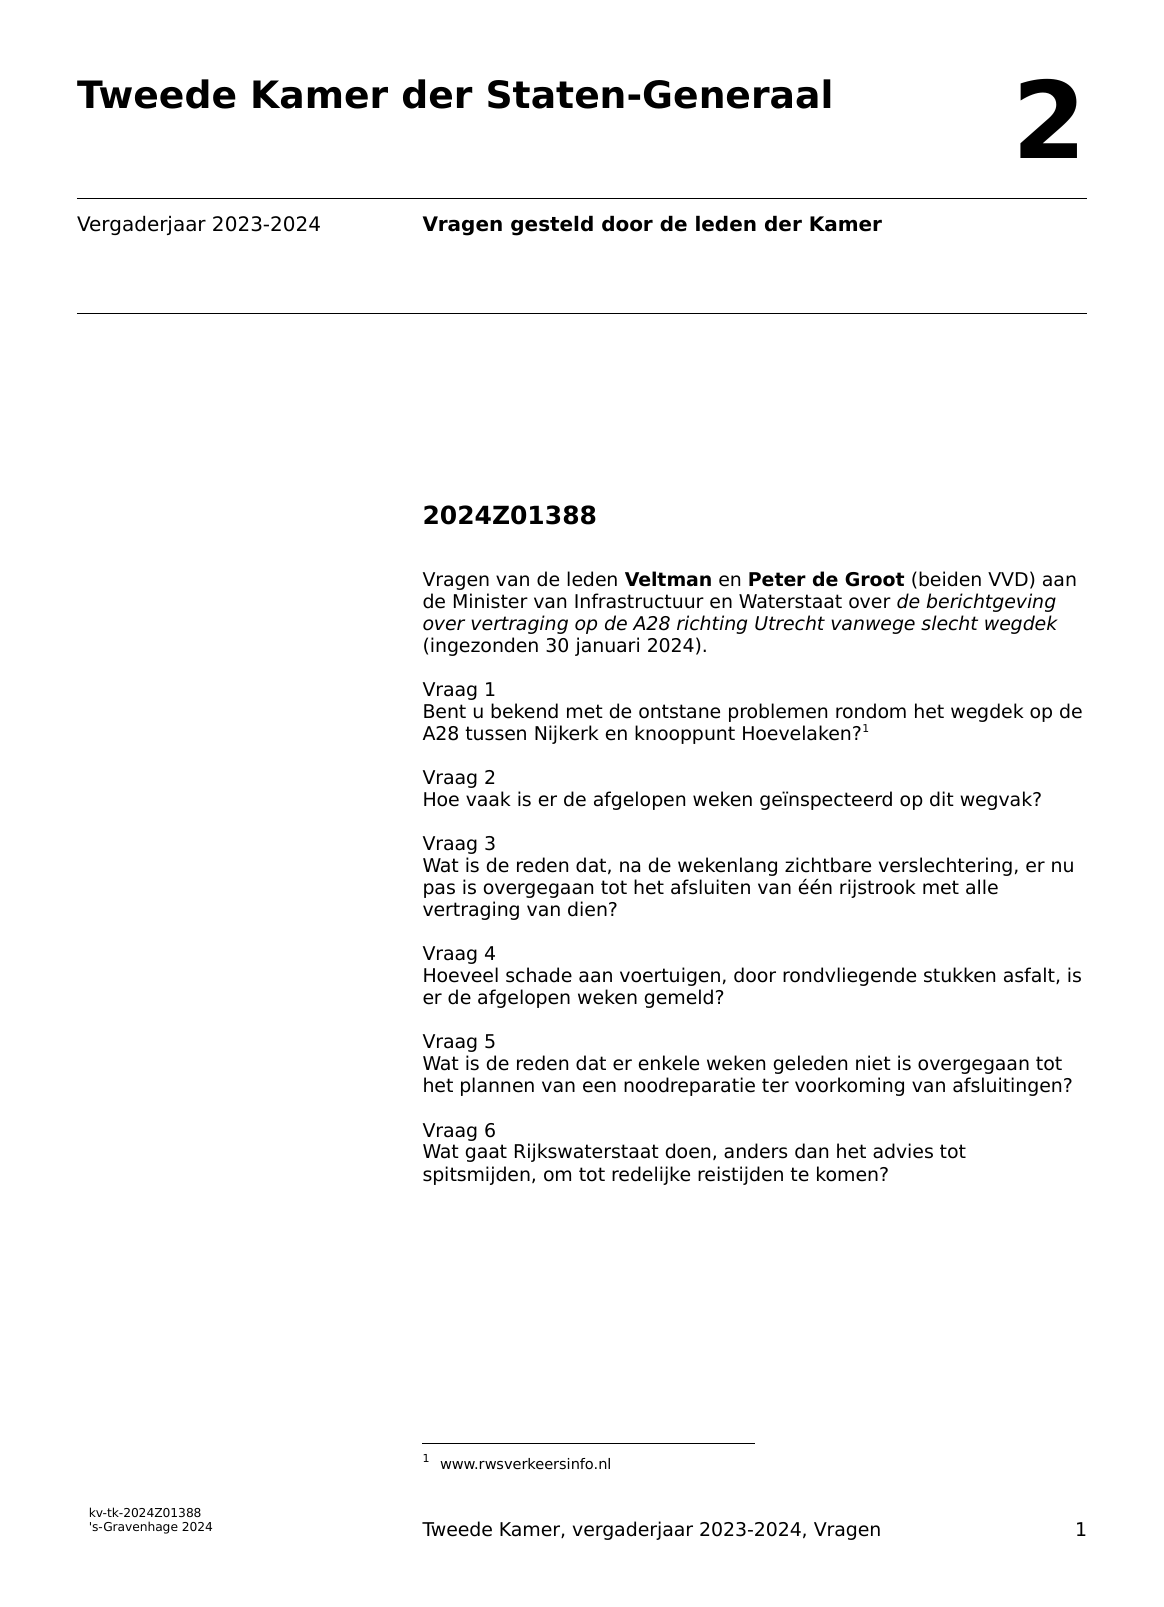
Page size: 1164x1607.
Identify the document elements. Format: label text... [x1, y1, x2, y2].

text www.rwsverkeersinfo.nl [422, 1452, 1087, 1474]
text Vraag 5 [422, 1031, 1087, 1053]
table_header Tweede Kamer der Staten-Generaal [77, 59, 886, 198]
text Vraag 4 [422, 943, 1087, 965]
text Wat is de reden dat er enkele weken geleden niet is overgegaan tot het plannen van een noodreparatie ter voorkoming van afsluitingen? [422, 1053, 1087, 1097]
text Vragen van de leden Veltman en Peter de Groot (beiden VVD) aan de Minister van Infrastructuur en Waterstaat over de berichtgeving over vertraging op de A28 richting Utrecht vanwege slecht wegdek (ingezonden 30 januari 2024). [422, 569, 1087, 657]
text Vraag 2 [422, 767, 1087, 789]
text 's-Gravenhage 2024 [88, 1520, 323, 1534]
text Vraag 1 [422, 679, 1087, 701]
text Wat is de reden dat, na de wekenlang zichtbare verslechtering, er nu pas is overgegaan tot het afsluiten van één rijstrook met alle vertraging van dien? [422, 855, 1087, 921]
text Hoeveel schade aan voertuigen, door rondvliegende stukken asfalt, is er de afgelopen weken gemeld? [422, 965, 1087, 1009]
text Hoe vaak is er de afgelopen weken geïnspecteerd op dit wegvak? [422, 789, 1087, 811]
text kv-tk-2024Z01388 [88, 1506, 323, 1520]
table_cell Vragen gesteld door de leden der Kamer [422, 199, 1087, 313]
text Bent u bekend met de ontstane problemen rondom het wegdek op de A28 tussen Nijkerk en knooppunt Hoevelaken? [422, 701, 1087, 745]
text Wat gaat Rijkswaterstaat doen, anders dan het advies tot spitsmijden, om tot redelijke reistijden te komen? [422, 1141, 1087, 1185]
table_cell Vergaderjaar 2023-2024 [77, 199, 422, 313]
text Vraag 3 [422, 833, 1087, 855]
text Vraag 6 [422, 1119, 1087, 1141]
text 2024Z01388 [422, 501, 1087, 531]
table_header 2 [886, 59, 1087, 198]
